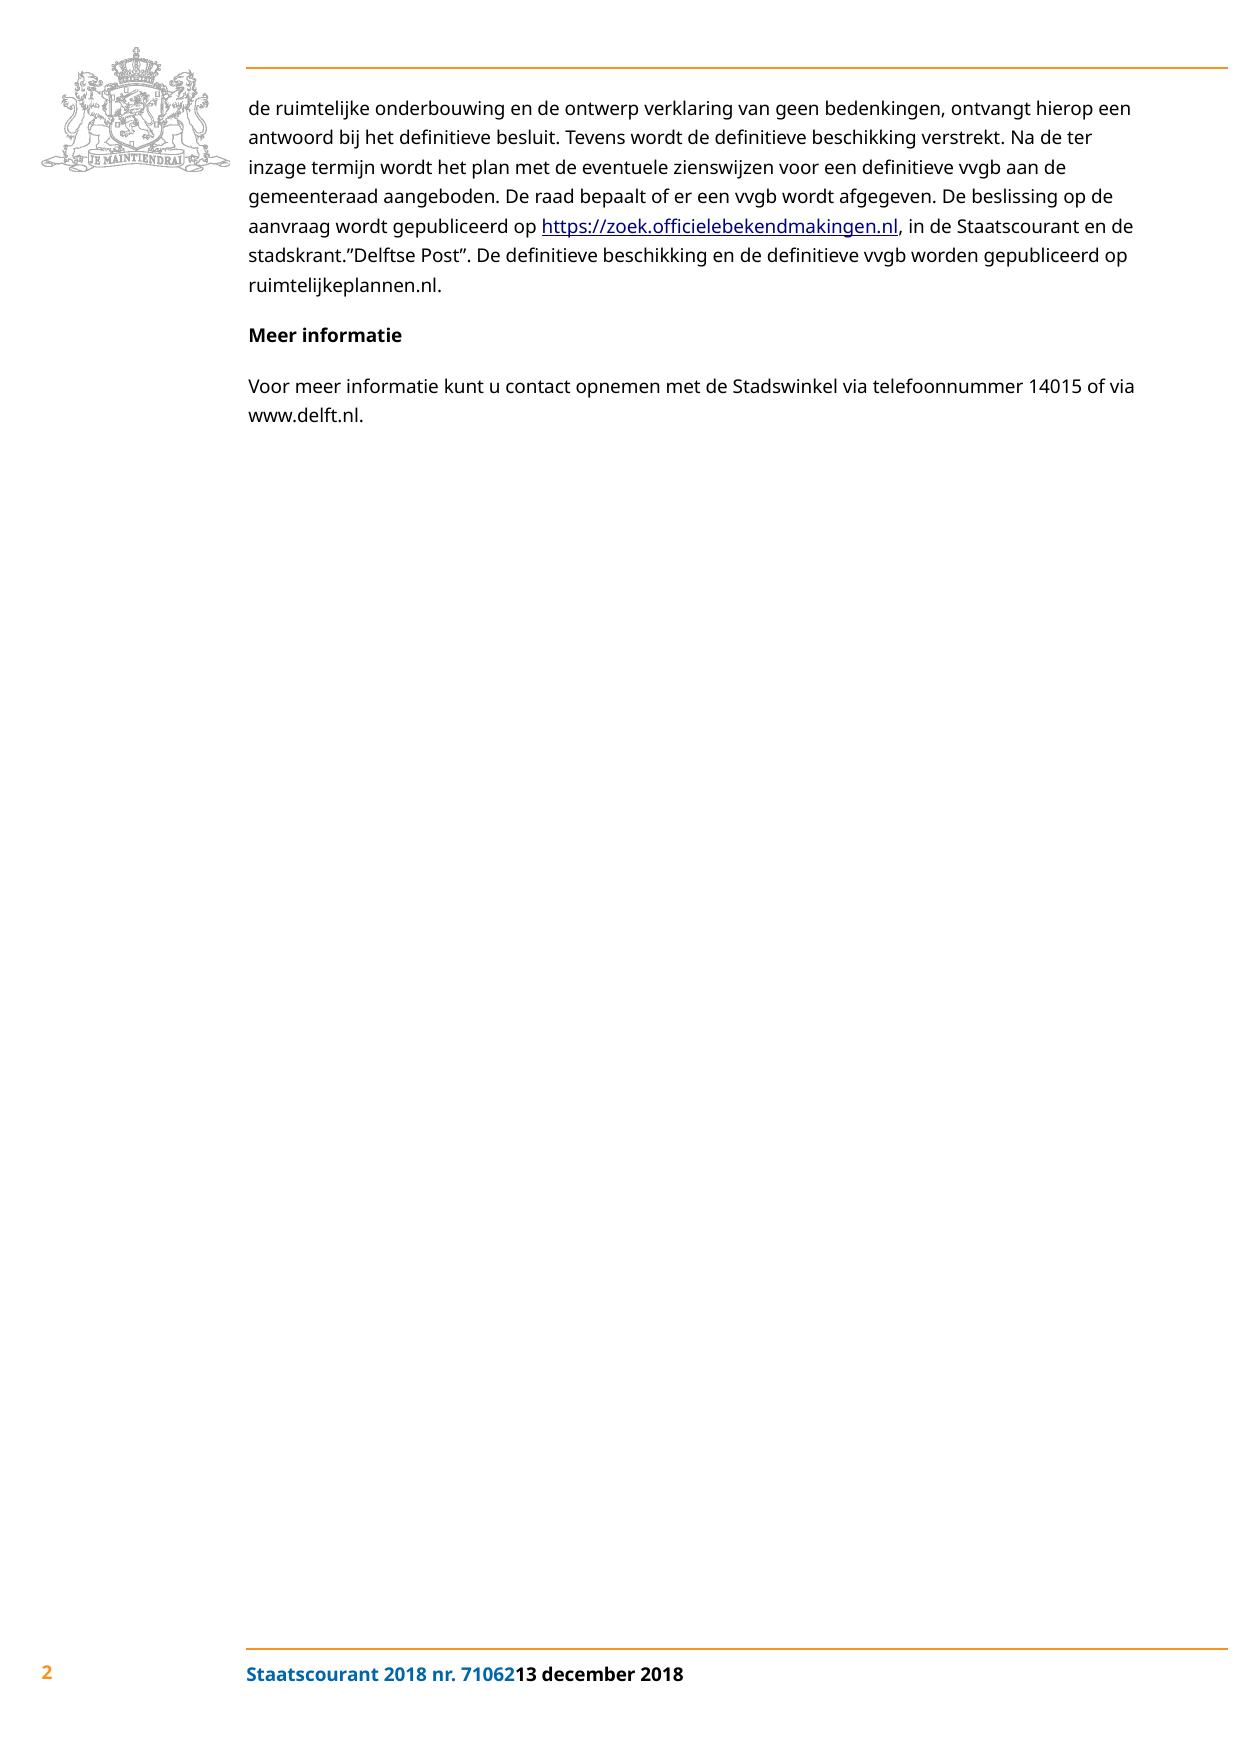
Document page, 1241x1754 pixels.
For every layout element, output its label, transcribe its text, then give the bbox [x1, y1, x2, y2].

text de ruimtelijke onderbouwing en de ontwerp verklaring van geen bedenkingen, ontvangt hierop een antwoord bij het definitieve besluit. Tevens wordt de definitieve beschikking verstrekt. Na de ter inzage termijn wordt het plan met de eventuele zienswijzen voor een definitieve vvgb aan de gemeenteraad aangeboden. De raad bepaalt of er een vvgb wordt afgegeven. De beslissing op de aanvraag wordt gepubliceerd op https://zoek.officielebekendmakingen.nl, in de Staatscourant en de stadskrant.”Delftse Post”. De definitieve beschikking en de definitieve vvgb worden gepubliceerd op ruimtelijkeplannen.nl. [248, 95, 1152, 298]
text Voor meer informatie kunt u contact opnemen met de Stadswinkel via telefoonnummer 14015 of via www.delft.nl. [248, 373, 1152, 428]
picture [41, 47, 231, 172]
text Meer informatie [248, 323, 1152, 348]
